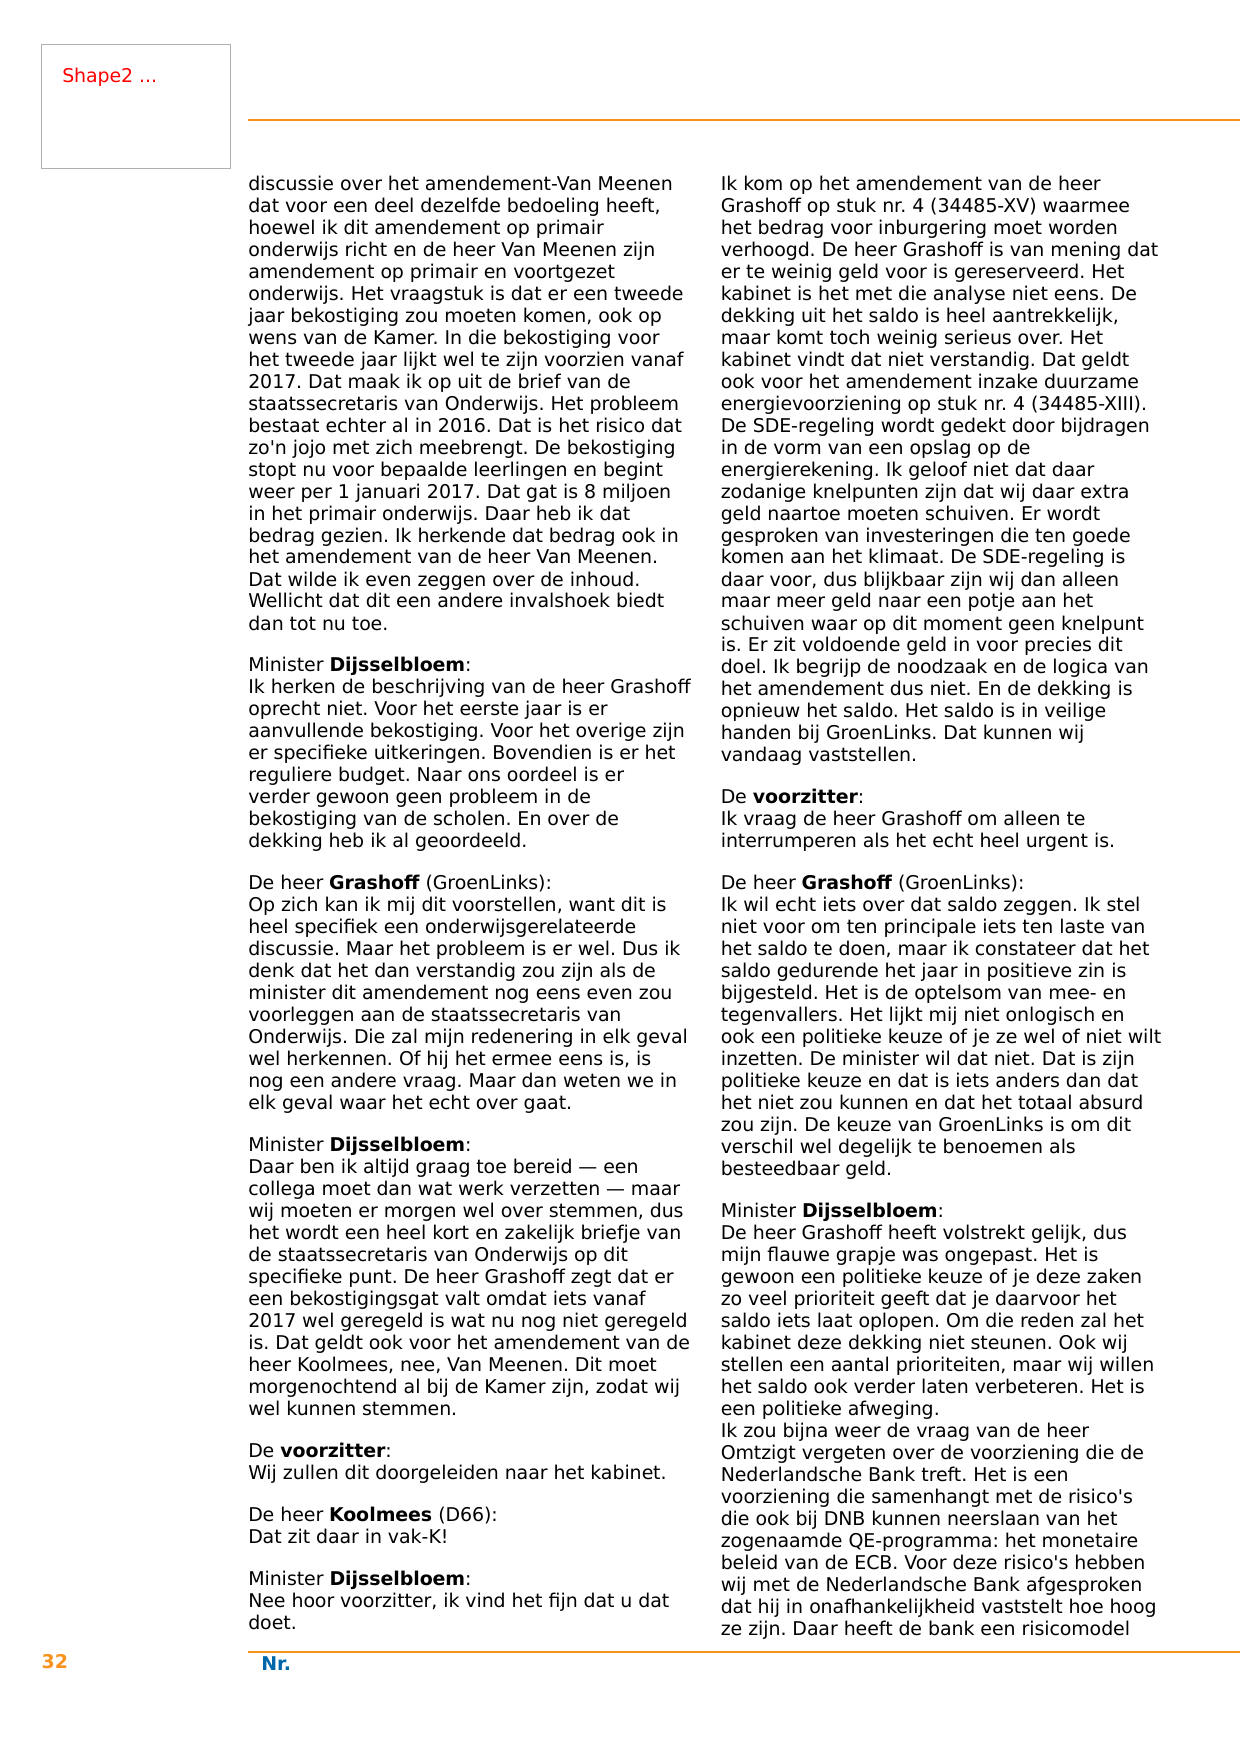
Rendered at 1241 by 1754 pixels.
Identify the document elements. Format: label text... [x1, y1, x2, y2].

text Ik wil echt iets over dat saldo zeggen. Ik stel niet voor om ten principale iets ten laste van het saldo te doen, maar ik constateer dat het saldo gedurende het jaar in positieve zin is bijgesteld. Het is de optelsom van mee- en tegenvallers. Het lijkt mij niet onlogisch en ook een politieke keuze of je ze wel of niet wilt inzetten. De minister wil dat niet. Dat is zijn politieke keuze en dat is iets anders dan dat het niet zou kunnen en dat het totaal absurd zou zijn. De keuze van GroenLinks is om dit verschil wel degelijk te benoemen als besteedbaar geld. [721, 894, 1163, 1180]
text Minister Dijsselbloem: [248, 654, 691, 676]
text De voorzitter: [248, 1440, 691, 1462]
text De heer Grashoff (GroenLinks): [721, 872, 1163, 894]
text Minister Dijsselbloem: [248, 1568, 691, 1589]
text Ik kom op het amendement van de heer Grashoff op stuk nr. 4 (34485-XV) waarmee het bedrag voor inburgering moet worden verhoogd. De heer Grashoff is van mening dat er te weinig geld voor is gereserveerd. Het kabinet is het met die analyse niet eens. De dekking uit het saldo is heel aantrekkelijk, maar komt toch weinig serieus over. Het kabinet vindt dat niet verstandig. Dat geldt ook voor het amendement inzake duurzame energievoorziening op stuk nr. 4 (34485-XIII). De SDE-regeling wordt gedekt door bijdragen in de vorm van een opslag op de energierekening. Ik geloof niet dat daar zodanige knelpunten zijn dat wij daar extra geld naartoe moeten schuiven. Er wordt gesproken van investeringen die ten goede komen aan het klimaat. De SDE-regeling is daar voor, dus blijkbaar zijn wij dan alleen maar meer geld naar een potje aan het schuiven waar op dit moment geen knelpunt is. Er zit voldoende geld in voor precies dit doel. Ik begrijp de noodzaak en de logica van het amendement dus niet. En de dekking is opnieuw het saldo. Het saldo is in veilige handen bij GroenLinks. Dat kunnen wij vandaag vaststellen. [721, 173, 1163, 766]
text discussie over het amendement-Van Meenen dat voor een deel dezelfde bedoeling heeft, hoewel ik dit amendement op primair onderwijs richt en de heer Van Meenen zijn amendement op primair en voortgezet onderwijs. Het vraagstuk is dat er een tweede jaar bekostiging zou moeten komen, ook op wens van de Kamer. In die bekostiging voor het tweede jaar lijkt wel te zijn voorzien vanaf 2017. Dat maak ik op uit de brief van de staatssecretaris van Onderwijs. Het probleem bestaat echter al in 2016. Dat is het risico dat zo'n jojo met zich meebrengt. De bekostiging stopt nu voor bepaalde leerlingen en begint weer per 1 januari 2017. Dat gat is 8 miljoen in het primair onderwijs. Daar heb ik dat bedrag gezien. Ik herkende dat bedrag ook in het amendement van de heer Van Meenen. Dat wilde ik even zeggen over de inhoud. Wellicht dat dit een andere invalshoek biedt dan tot nu toe. [248, 173, 691, 634]
text De voorzitter: [721, 786, 1163, 808]
text De heer Grashoff (GroenLinks): [248, 872, 691, 894]
text Minister Dijsselbloem: [721, 1200, 1163, 1222]
text Ik zou bijna weer de vraag van de heer Omtzigt vergeten over de voorziening die de Nederlandsche Bank treft. Het is een voorziening die samenhangt met de risico's die ook bij DNB kunnen neerslaan van het zogenaamde QE-programma: het monetaire beleid van de ECB. Voor deze risico's hebben wij met de Nederlandsche Bank afgesproken dat hij in onafhankelijkheid vaststelt hoe hoog ze zijn. Daar heeft de bank een risicomodel [721, 1420, 1163, 1639]
text Wij zullen dit doorgeleiden naar het kabinet. [248, 1462, 691, 1484]
text Nee hoor voorzitter, ik vind het fijn dat u dat doet. [248, 1589, 691, 1633]
text Dat zit daar in vak-K! [248, 1526, 691, 1548]
text Ik herken de beschrijving van de heer Grashoff oprecht niet. Voor het eerste jaar is er aanvullende bekostiging. Voor het overige zijn er specifieke uitkeringen. Bovendien is er het reguliere budget. Naar ons oordeel is er verder gewoon geen probleem in de bekostiging van de scholen. En over de dekking heb ik al geoordeeld. [248, 676, 691, 852]
text De heer Grashoff heeft volstrekt gelijk, dus mijn flauwe grapje was ongepast. Het is gewoon een politieke keuze of je deze zaken zo veel prioriteit geeft dat je daarvoor het saldo iets laat oplopen. Om die reden zal het kabinet deze dekking niet steunen. Ook wij stellen een aantal prioriteiten, maar wij willen het saldo ook verder laten verbeteren. Het is een politieke afweging. [721, 1222, 1163, 1420]
text Daar ben ik altijd graag toe bereid — een collega moet dan wat werk verzetten — maar wij moeten er morgen wel over stemmen, dus het wordt een heel kort en zakelijk briefje van de staatssecretaris van Onderwijs op dit specifieke punt. De heer Grashoff zegt dat er een bekostigingsgat valt omdat iets vanaf 2017 wel geregeld is wat nu nog niet geregeld is. Dat geldt ook voor het amendement van de heer Koolmees, nee, Van Meenen. Dit moet morgenochtend al bij de Kamer zijn, zodat wij wel kunnen stemmen. [248, 1156, 691, 1420]
text Minister Dijsselbloem: [248, 1134, 691, 1156]
text Op zich kan ik mij dit voorstellen, want dit is heel specifiek een onderwijsgerelateerde discussie. Maar het probleem is er wel. Dus ik denk dat het dan verstandig zou zijn als de minister dit amendement nog eens even zou voorleggen aan de staatssecretaris van Onderwijs. Die zal mijn redenering in elk geval wel herkennen. Of hij het ermee eens is, is nog een andere vraag. Maar dan weten we in elk geval waar het echt over gaat. [248, 894, 691, 1114]
text Ik vraag de heer Grashoff om alleen te interrumperen als het echt heel urgent is. [721, 808, 1163, 852]
text De heer Koolmees (D66): [248, 1504, 691, 1526]
